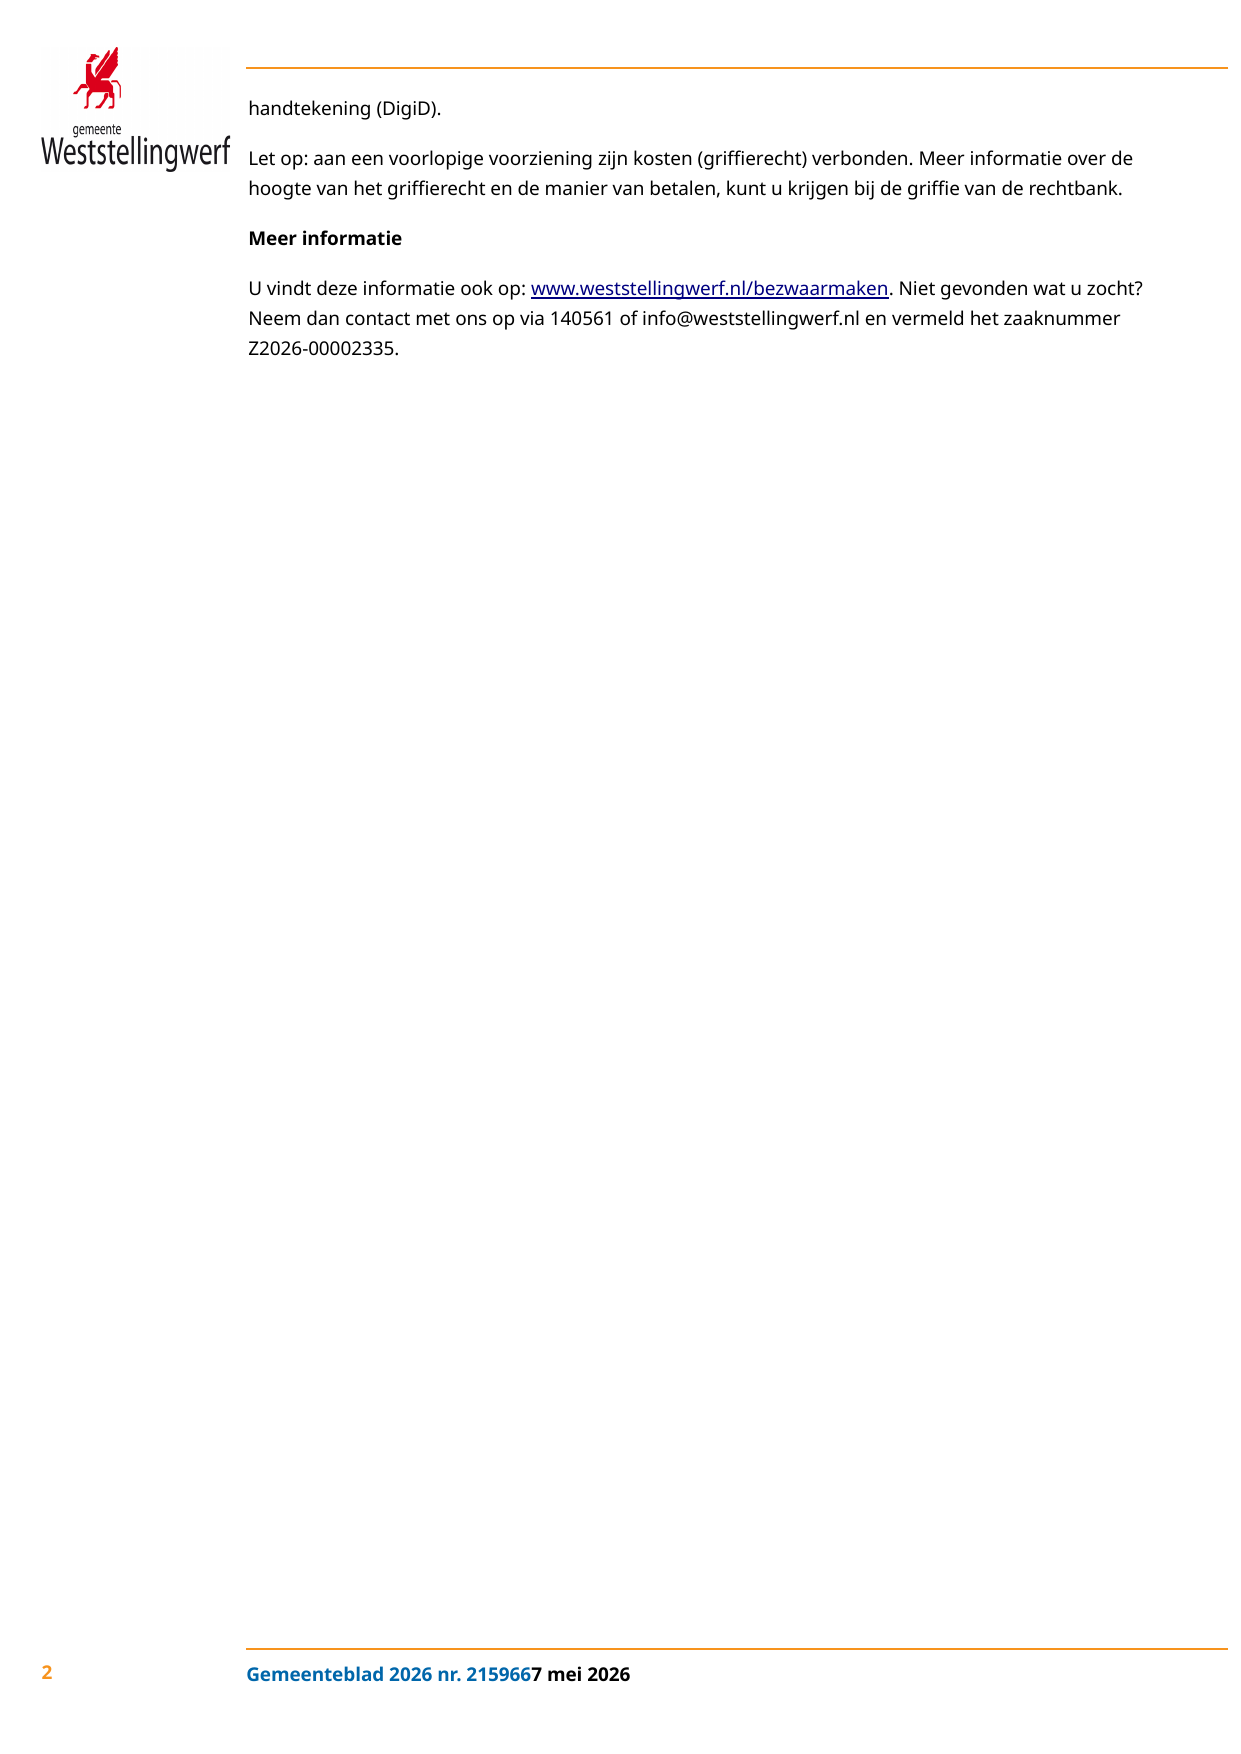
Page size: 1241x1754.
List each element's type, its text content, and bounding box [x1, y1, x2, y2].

text handtekening (DigiD). [248, 95, 1152, 121]
text Let op: aan een voorlopige voorziening zijn kosten (griffierecht) verbonden. Meer informatie over de hoogte van het griffierecht en de manier van betalen, kunt u krijgen bij de griffie van de rechtbank. [248, 145, 1152, 201]
text U vindt deze informatie ook op: www.weststellingwerf.nl/bezwaarmaken. Niet gevonden wat u zocht? Neem dan contact met ons op via 140561 of info@weststellingwerf.nl en vermeld het zaaknummer Z2026-00002335. [248, 276, 1152, 361]
text Meer informatie [248, 225, 1152, 251]
picture [41, 47, 231, 172]
